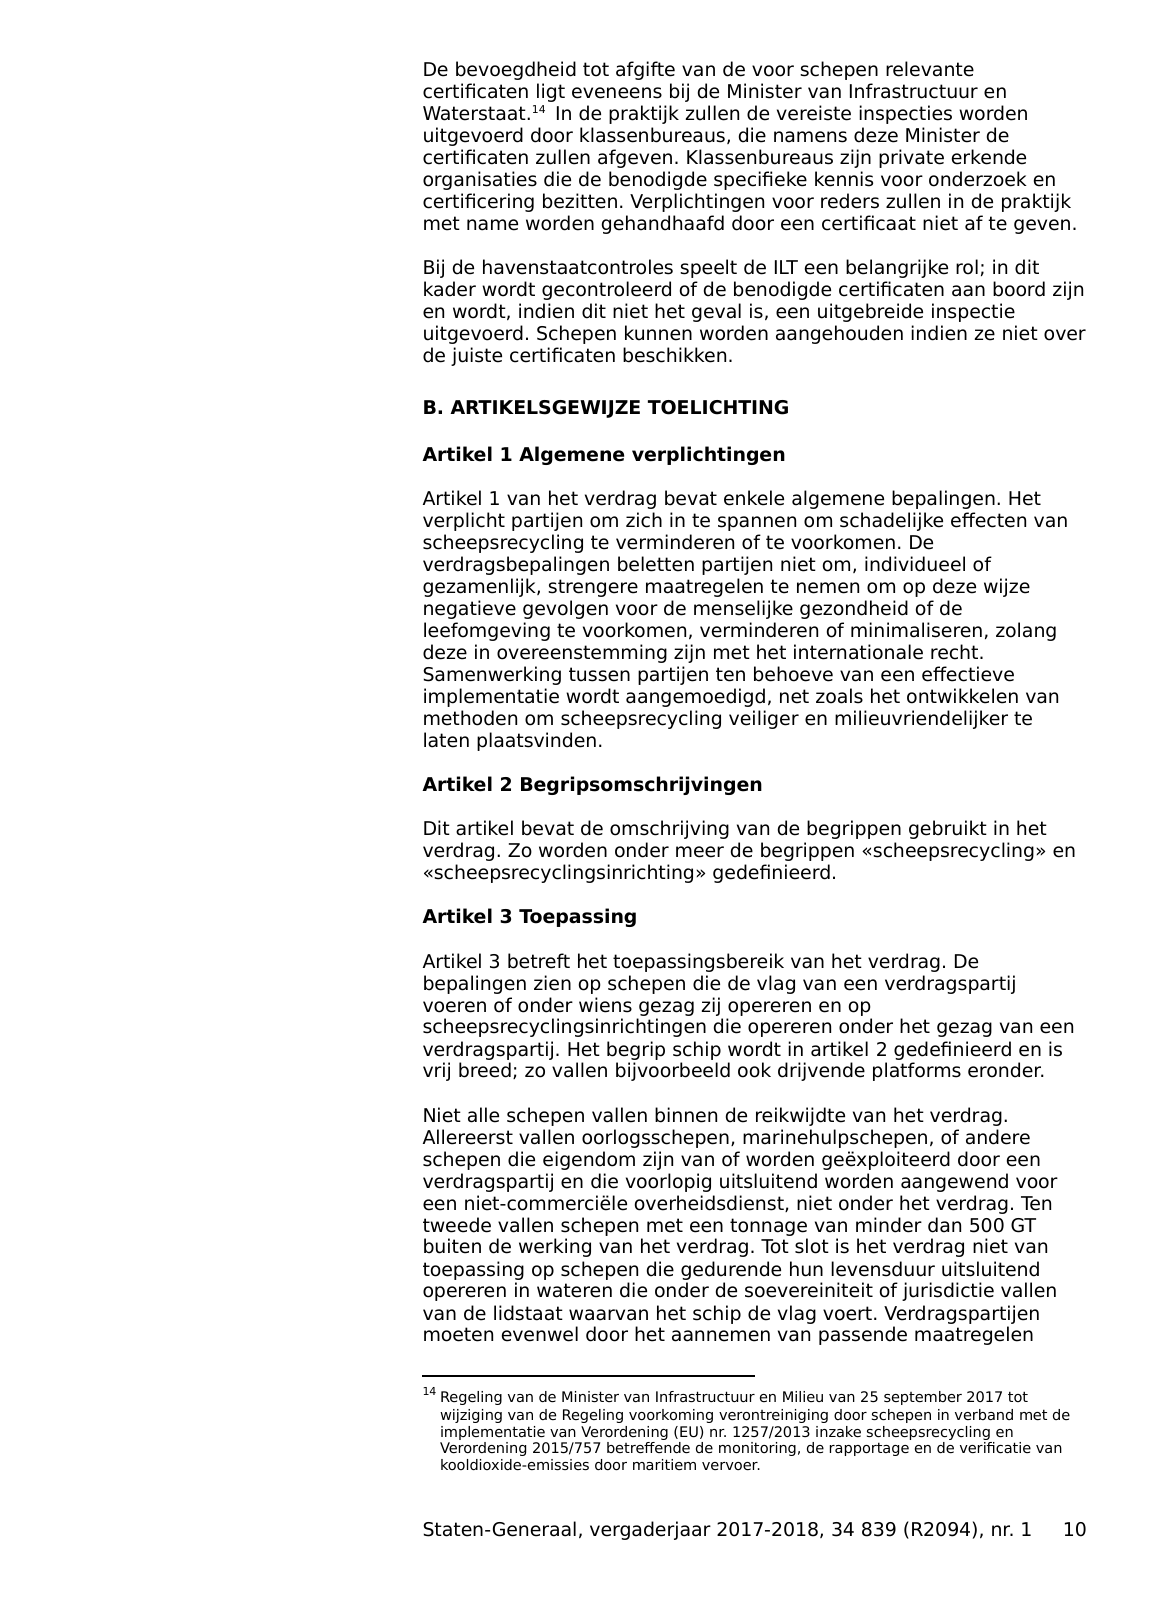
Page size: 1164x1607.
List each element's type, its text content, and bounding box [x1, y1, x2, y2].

subtitle Artikel 2 Begripsomschrijvingen [422, 774, 1087, 796]
text Artikel 1 van het verdrag bevat enkele algemene bepalingen. Het verplicht partijen om zich in te spannen om schadelijke effecten van scheepsrecycling te verminderen of te voorkomen. De verdragsbepalingen beletten partijen niet om, individueel of gezamenlijk, strengere maatregelen te nemen om op deze wijze negatieve gevolgen voor de menselijke gezondheid of de leefomgeving te voorkomen, verminderen of minimaliseren, zolang deze in overeenstemming zijn met het internationale recht. Samenwerking tussen partijen ten behoeve van een effectieve implementatie wordt aangemoedigd, net zoals het ontwikkelen van methoden om scheepsrecycling veiliger en milieuvriendelijker te laten plaatsvinden. [422, 488, 1087, 752]
text Regeling van de Minister van Infrastructuur en Milieu van 25 september 2017 tot wijziging van de Regeling voorkoming verontreiniging door schepen in verband met de implementatie van Verordening (EU) nr. 1257/2013 inzake scheepsrecycling en Verordening 2015/757 betreffende de monitoring, de rapportage en de verificatie van kooldioxide-emissies door maritiem vervoer. [422, 1385, 1087, 1474]
text Artikel 3 betreft het toepassingsbereik van het verdrag. De bepalingen zien op schepen die de vlag van een verdragspartij voeren of onder wiens gezag zij opereren en op scheepsrecyclingsinrichtingen die opereren onder het gezag van een verdragspartij. Het begrip schip wordt in artikel 2 gedefinieerd en is vrij breed; zo vallen bijvoorbeeld ook drijvende platforms eronder. [422, 951, 1087, 1082]
subtitle B. ARTIKELSGEWIJZE TOELICHTING [422, 397, 1087, 419]
text Niet alle schepen vallen binnen de reikwijdte van het verdrag. Allereerst vallen oorlogsschepen, marinehulpschepen, of andere schepen die eigendom zijn van of worden geëxploiteerd door een verdragspartij en die voorlopig uitsluitend worden aangewend voor een niet-commerciële overheidsdienst, niet onder het verdrag. Ten tweede vallen schepen met een tonnage van minder dan 500 GT buiten de werking van het verdrag. Tot slot is het verdrag niet van toepassing op schepen die gedurende hun levensduur uitsluitend opereren in wateren die onder de soevereiniteit of jurisdictie vallen van de lidstaat waarvan het schip de vlag voert. Verdragspartijen moeten evenwel door het aannemen van passende maatregelen [422, 1104, 1087, 1346]
text De bevoegdheid tot afgifte van de voor schepen relevante certificaten ligt eveneens bij de Minister van Infrastructuur en Waterstaat. In de praktijk zullen de vereiste inspecties worden uitgevoerd door klassenbureaus, die namens deze Minister de certificaten zullen afgeven. Klassenbureaus zijn private erkende organisaties die de benodigde specifieke kennis voor onderzoek en certificering bezitten. Verplichtingen voor reders zullen in de praktijk met name worden gehandhaafd door een certificaat niet af te geven. [422, 59, 1087, 235]
text Dit artikel bevat de omschrijving van de begrippen gebruikt in het verdrag. Zo worden onder meer de begrippen «scheepsrecycling» en «scheepsrecyclingsinrichting» gedefinieerd. [422, 818, 1087, 884]
text Bij de havenstaatcontroles speelt de ILT een belangrijke rol; in dit kader wordt gecontroleerd of de benodigde certificaten aan boord zijn en wordt, indien dit niet het geval is, een uitgebreide inspectie uitgevoerd. Schepen kunnen worden aangehouden indien ze niet over de juiste certificaten beschikken. [422, 257, 1087, 367]
subtitle Artikel 3 Toepassing [422, 906, 1087, 928]
subtitle Artikel 1 Algemene verplichtingen [422, 444, 1087, 466]
